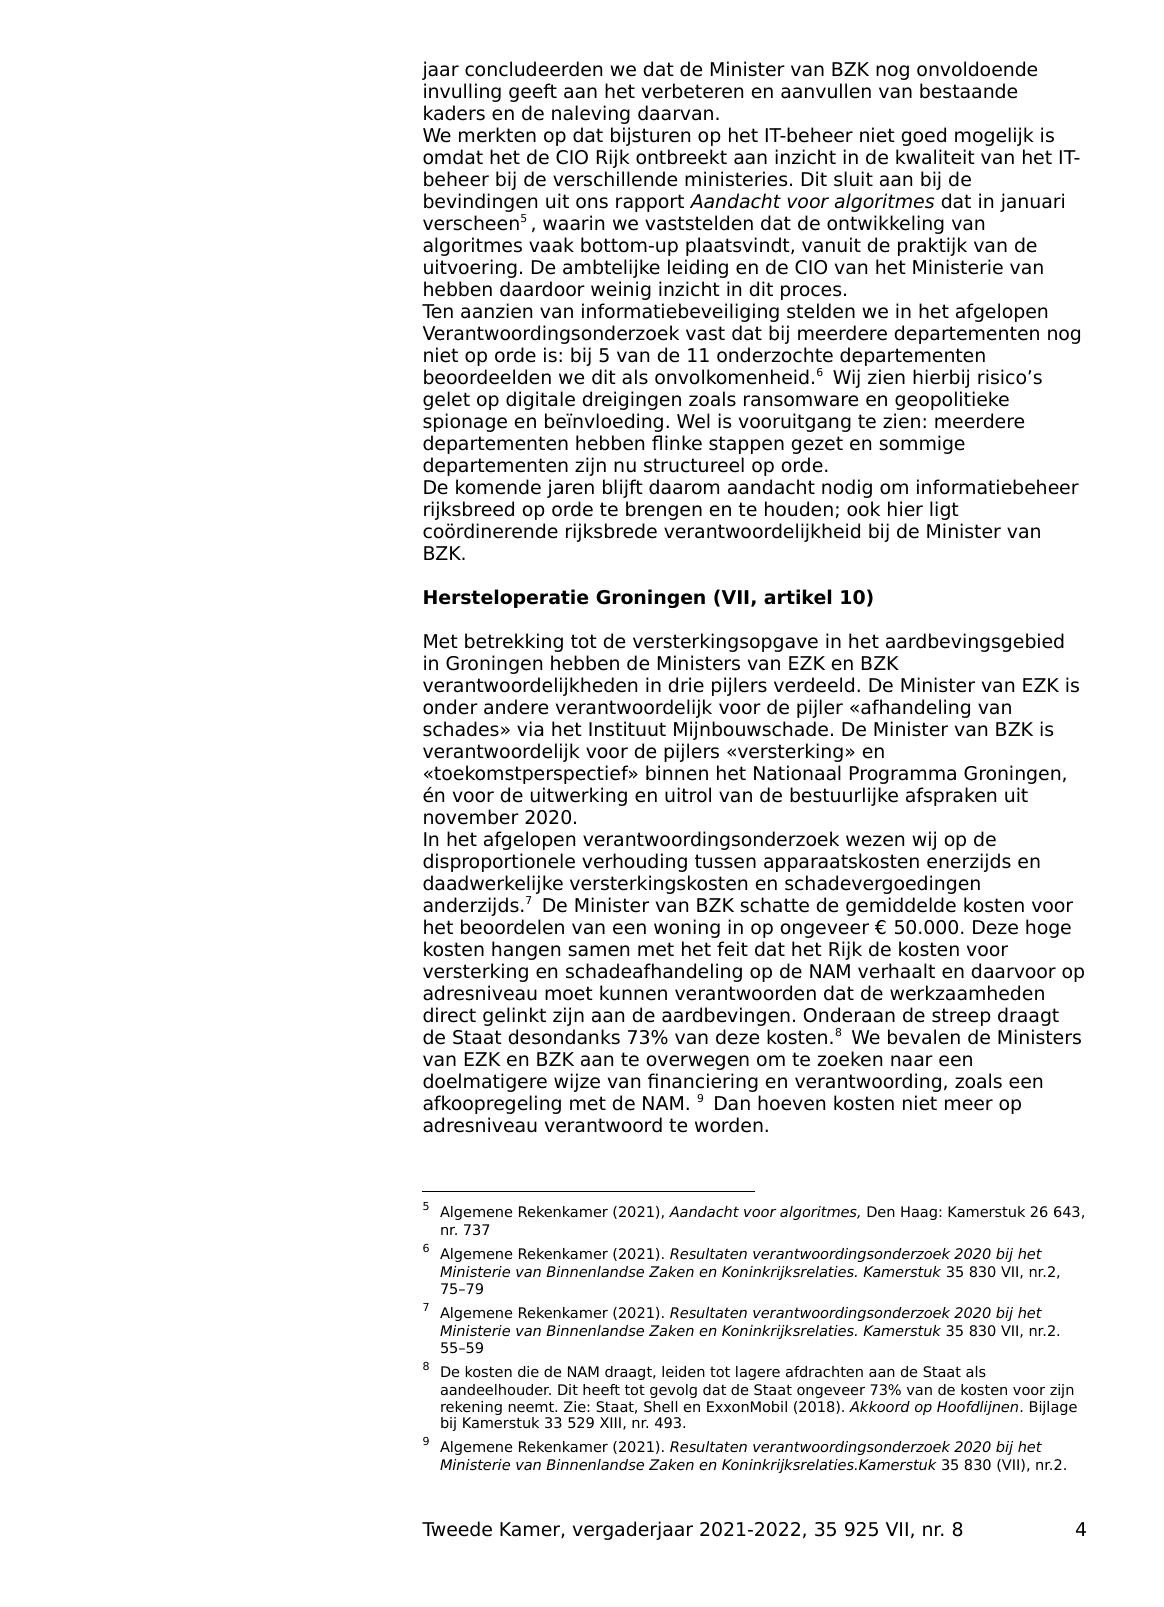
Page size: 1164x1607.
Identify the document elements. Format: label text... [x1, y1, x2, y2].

text Met betrekking tot de versterkingsopgave in het aardbevingsgebied in Groningen hebben de Ministers van EZK en BZK verantwoordelijkheden in drie pijlers verdeeld. De Minister van EZK is onder andere verantwoordelijk voor de pijler «afhandeling van schades» via het Instituut Mijnbouwschade. De Minister van BZK is verantwoordelijk voor de pijlers «versterking» en «toekomstperspectief» binnen het Nationaal Programma Groningen, én voor de uitwerking en uitrol van de bestuurlijke afspraken uit november 2020. [422, 631, 1087, 829]
text We merkten op dat bijsturen op het IT-beheer niet goed mogelijk is omdat het de CIO Rijk ontbreekt aan inzicht in de kwaliteit van het IT-beheer bij de verschillende ministeries. Dit sluit aan bij de bevindingen uit ons rapport Aandacht voor algoritmes dat in januari verscheen, waarin we vaststelden dat de ontwikkeling van algoritmes vaak bottom-up plaatsvindt, vanuit de praktijk van de uitvoering. De ambtelijke leiding en de CIO van het Ministerie van hebben daardoor weinig inzicht in dit proces. [422, 125, 1087, 301]
text Algemene Rekenkamer (2021), Aandacht voor algoritmes, Den Haag: Kamerstuk 26 643, nr. 737 [422, 1200, 1087, 1239]
text Algemene Rekenkamer (2021). Resultaten verantwoordingsonderzoek 2020 bij het Ministerie van Binnenlandse Zaken en Koninkrijksrelaties.Kamerstuk 35 830 (VII), nr.2. [422, 1435, 1087, 1474]
text jaar concludeerden we dat de Minister van BZK nog onvoldoende invulling geeft aan het verbeteren en aanvullen van bestaande kaders en de naleving daarvan. [422, 59, 1087, 125]
text Algemene Rekenkamer (2021). Resultaten verantwoordingsonderzoek 2020 bij het Ministerie van Binnenlandse Zaken en Koninkrijksrelaties. Kamerstuk 35 830 VII, nr.2, 75–79 [422, 1242, 1087, 1298]
text Ten aanzien van informatiebeveiliging stelden we in het afgelopen Verantwoordingsonderzoek vast dat bij meerdere departementen nog niet op orde is: bij 5 van de 11 onderzochte departementen beoordeelden we dit als onvolkomenheid. Wij zien hierbij risico’s gelet op digitale dreigingen zoals ransomware en geopolitieke spionage en beïnvloeding. Wel is vooruitgang te zien: meerdere departementen hebben flinke stappen gezet en sommige departementen zijn nu structureel op orde. [422, 301, 1087, 477]
text De kosten die de NAM draagt, leiden tot lagere afdrachten aan de Staat als aandeelhouder. Dit heeft tot gevolg dat de Staat ongeveer 73% van de kosten voor zijn rekening neemt. Zie: Staat, Shell en ExxonMobil (2018). Akkoord op Hoofdlijnen. Bijlage bij Kamerstuk 33 529 XIII, nr. 493. [422, 1360, 1087, 1432]
subtitle Hersteloperatie Groningen (VII, artikel 10) [422, 587, 1087, 609]
text De komende jaren blijft daarom aandacht nodig om informatiebeheer rijksbreed op orde te brengen en te houden; ook hier ligt coördinerende rijksbrede verantwoordelijkheid bij de Minister van BZK. [422, 477, 1087, 564]
text Algemene Rekenkamer (2021). Resultaten verantwoordingsonderzoek 2020 bij het Ministerie van Binnenlandse Zaken en Koninkrijksrelaties. Kamerstuk 35 830 VII, nr.2. 55–59 [422, 1301, 1087, 1357]
text In het afgelopen verantwoordingsonderzoek wezen wij op de disproportionele verhouding tussen apparaatskosten enerzijds en daadwerkelijke versterkingskosten en schadevergoedingen anderzijds. De Minister van BZK schatte de gemiddelde kosten voor het beoordelen van een woning in op ongeveer € 50.000. Deze hoge kosten hangen samen met het feit dat het Rijk de kosten voor versterking en schadeafhandeling op de NAM verhaalt en daarvoor op adresniveau moet kunnen verantwoorden dat de werkzaamheden direct gelinkt zijn aan de aardbevingen. Onderaan de streep draagt de Staat desondanks 73% van deze kosten. We bevalen de Ministers van EZK en BZK aan te overwegen om te zoeken naar een doelmatigere wijze van financiering en verantwoording, zoals een afkoopregeling met de NAM. Dan hoeven kosten niet meer op adresniveau verantwoord te worden. [422, 829, 1087, 1136]
